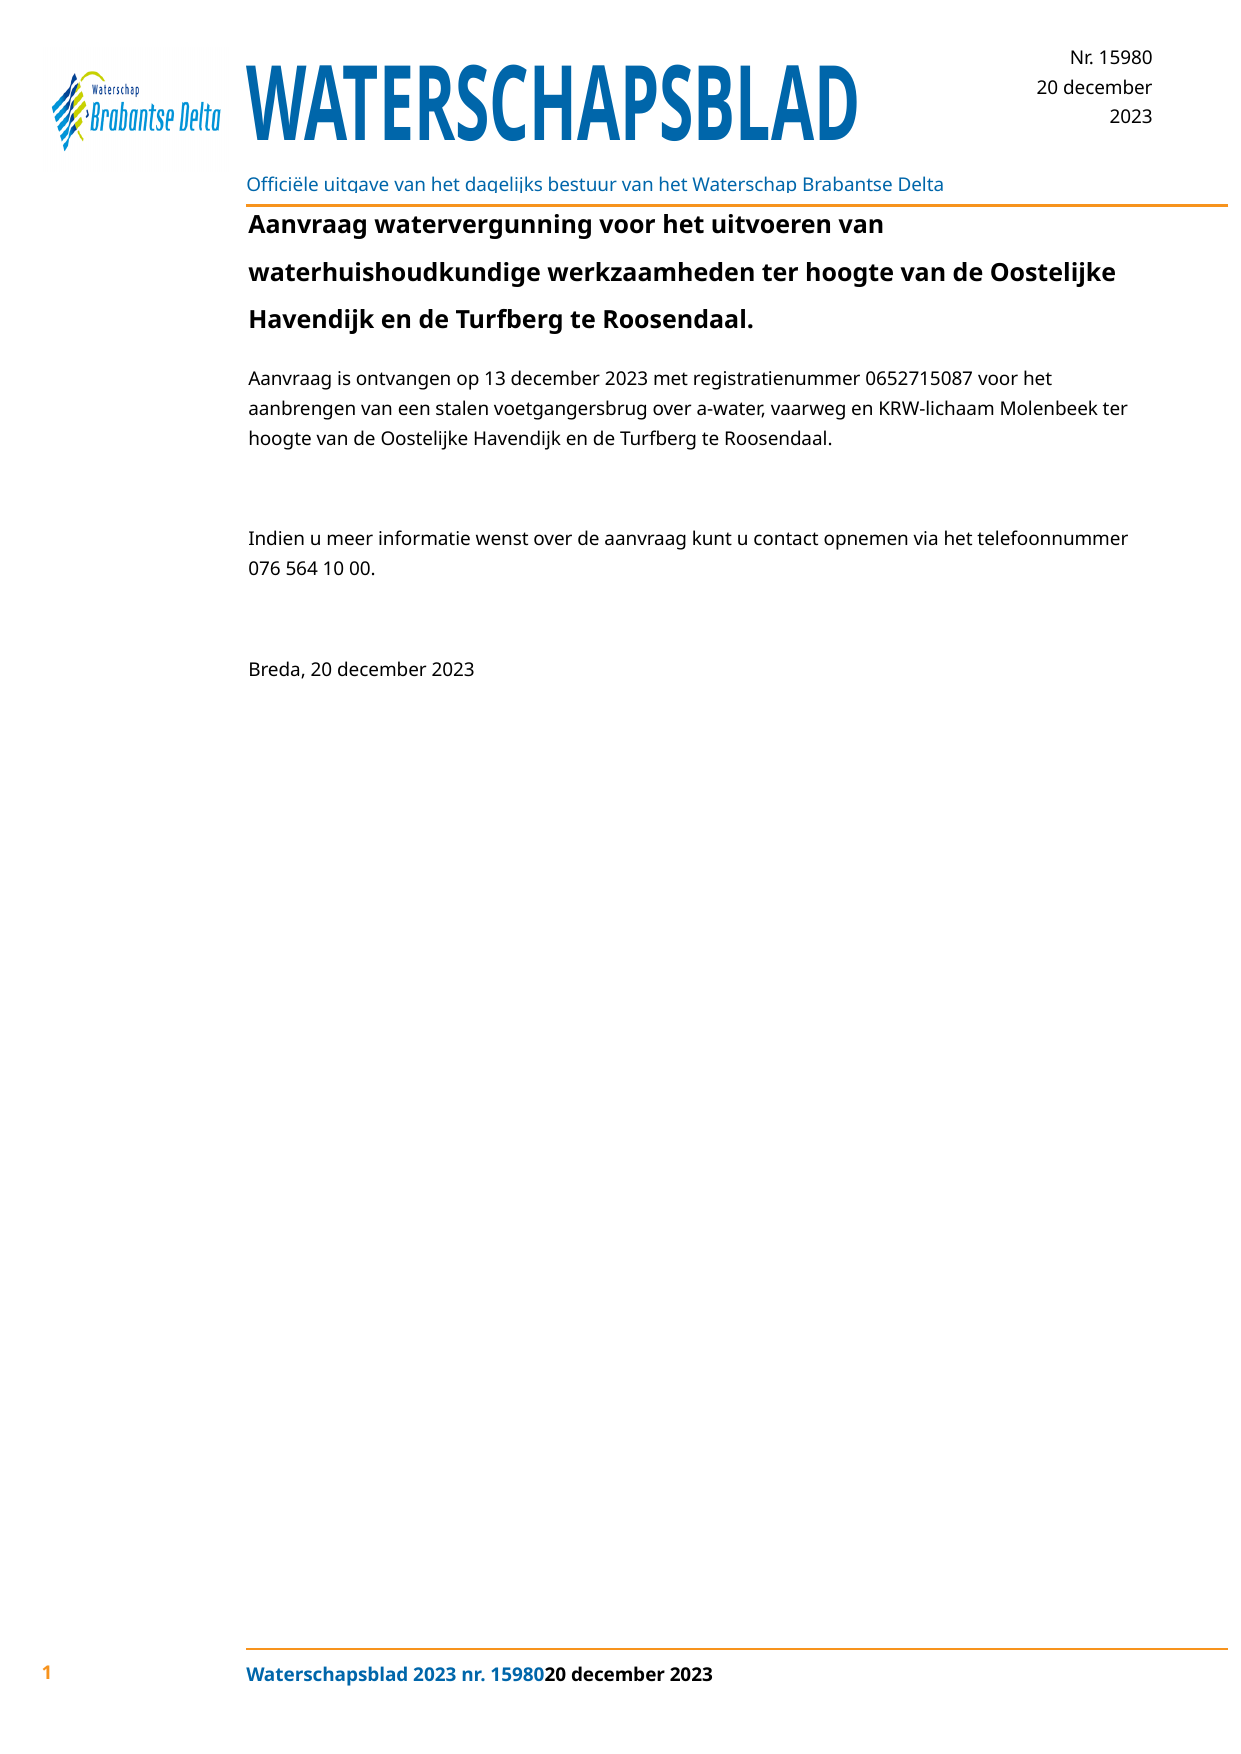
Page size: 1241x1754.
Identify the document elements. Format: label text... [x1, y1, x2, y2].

picture [41, 47, 231, 172]
text Aanvraag is ontvangen op 13 december 2023 met registratienummer 0652715087 voor het aanbrengen van een stalen voetgangersbrug over a-water, vaarweg en KRW-lichaam Molenbeek ter hoogte van de Oostelijke Havendijk en de Turfberg te Roosendaal. [248, 366, 1152, 450]
text Indien u meer informatie wenst over de aanvraag kunt u contact opnemen via het telefoonnummer 076 564 10 00. [248, 526, 1152, 581]
text Aanvraag watervergunning voor het uitvoeren van waterhuishoudkundige werkzaamheden ter hoogte van de Oostelijke Havendijk en de Turfberg te Roosendaal. [248, 207, 1152, 336]
text Breda, 20 december 2023 [248, 656, 1152, 682]
